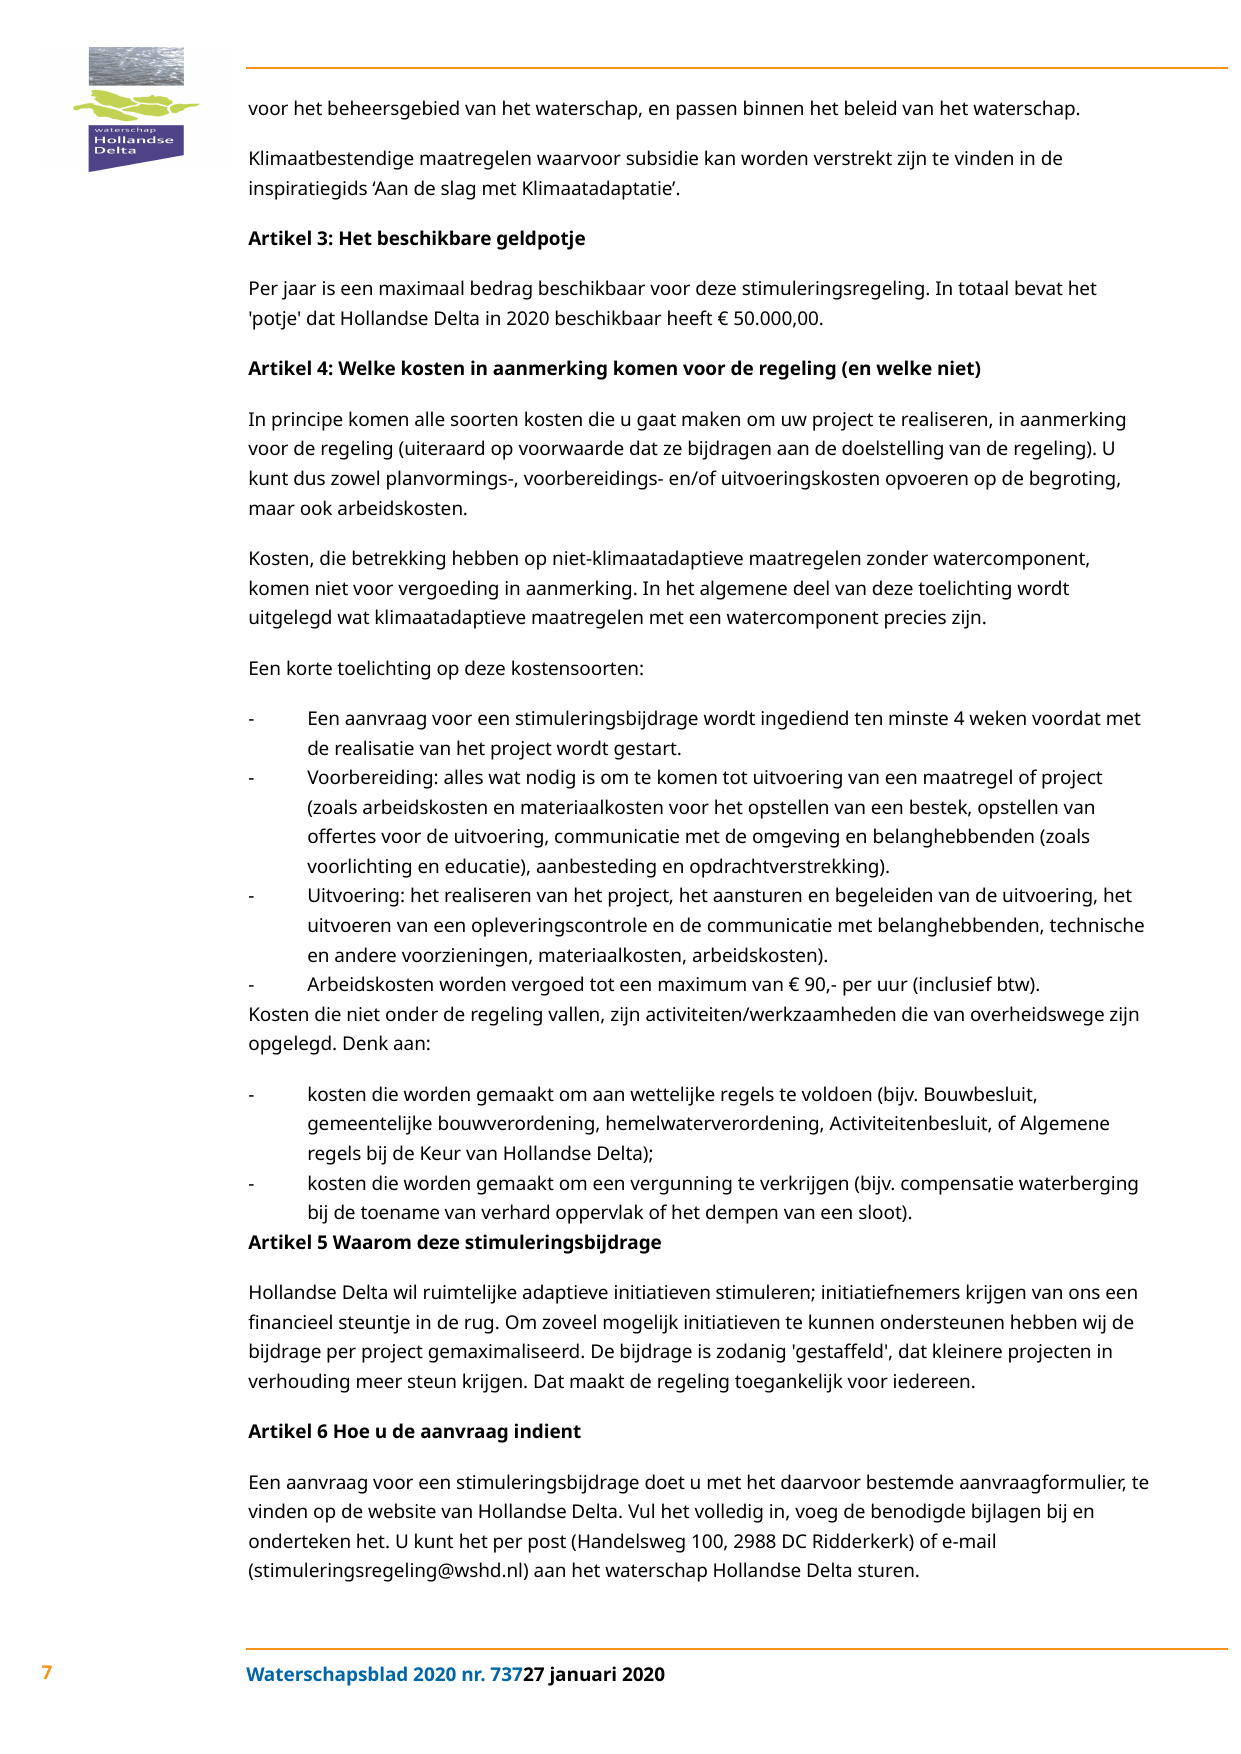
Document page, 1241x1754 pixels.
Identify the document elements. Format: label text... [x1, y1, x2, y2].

text Klimaatbestendige maatregelen waarvoor subsidie kan worden verstrekt zijn te vinden in de inspiratiegids ‘Aan de slag met Klimaatadaptatie’. [248, 145, 1152, 201]
list Voorbereiding: alles wat nodig is om te komen tot uitvoering van een maatregel of project (zoals arbeidskosten en materiaalkosten voor het opstellen van een bestek, opstellen van offertes voor de uitvoering, communicatie met de omgeving en belanghebbenden (zoals voorlichting en educatie), aanbesteding en opdrachtverstrekking). [248, 764, 1152, 879]
picture [41, 47, 231, 172]
text Artikel 5 Waarom deze stimuleringsbijdrage [248, 1229, 1152, 1255]
text Kosten die niet onder de regeling vallen, zijn activiteiten/werkzaamheden die van overheidswege zijn opgelegd. Denk aan: [248, 1001, 1152, 1056]
list Arbeidskosten worden vergoed tot een maximum van € 90,- per uur (inclusief btw). [248, 971, 1152, 997]
text In principe komen alle soorten kosten die u gaat maken om uw project te realiseren, in aanmerking voor de regeling (uiteraard op voorwaarde dat ze bijdragen aan de doelstelling van de regeling). U kunt dus zowel planvormings-, voorbereidings- en/of uitvoeringskosten opvoeren op de begroting, maar ook arbeidskosten. [248, 406, 1152, 521]
text Artikel 4: Welke kosten in aanmerking komen voor de regeling (en welke niet) [248, 356, 1152, 381]
list kosten die worden gemaakt om een vergunning te verkrijgen (bijv. compensatie waterberging bij de toename van verhard oppervlak of het dempen van een sloot). [248, 1170, 1152, 1225]
list Uitvoering: het realiseren van het project, het aansturen en begeleiden van de uitvoering, het uitvoeren van een opleveringscontrole en de communicatie met belanghebbenden, technische en andere voorzieningen, materiaalkosten, arbeidskosten). [248, 883, 1152, 968]
text Een aanvraag voor een stimuleringsbijdrage doet u met het daarvoor bestemde aanvraagformulier, te vinden op de website van Hollandse Delta. Vul het volledig in, voeg de benodigde bijlagen bij en onderteken het. U kunt het per post (Handelsweg 100, 2988 DC Ridderkerk) of e-mail (stimuleringsregeling@wshd.nl) aan het waterschap Hollandse Delta sturen. [248, 1469, 1152, 1583]
text Een korte toelichting op deze kostensoorten: [248, 655, 1152, 681]
text Per jaar is een maximaal bedrag beschikbaar voor deze stimuleringsregeling. In totaal bevat het 'potje' dat Hollandse Delta in 2020 beschikbaar heeft € 50.000,00. [248, 276, 1152, 331]
text Artikel 3: Het beschikbare geldpotje [248, 225, 1152, 251]
list kosten die worden gemaakt om aan wettelijke regels te voldoen (bijv. Bouwbesluit, gemeentelijke bouwverordening, hemelwaterverordening, Activiteitenbesluit, of Algemene regels bij de Keur van Hollandse Delta); [248, 1081, 1152, 1166]
list Een aanvraag voor een stimuleringsbijdrage wordt ingediend ten minste 4 weken voordat met de realisatie van het project wordt gestart. [248, 705, 1152, 761]
text Hollandse Delta wil ruimtelijke adaptieve initiatieven stimuleren; initiatiefnemers krijgen van ons een financieel steuntje in de rug. Om zoveel mogelijk initiatieven te kunnen ondersteunen hebben wij de bijdrage per project gemaximaliseerd. De bijdrage is zodanig 'gestaffeld', dat kleinere projecten in verhouding meer steun krijgen. Dat maakt de regeling toegankelijk voor iedereen. [248, 1279, 1152, 1394]
text Artikel 6 Hoe u de aanvraag indient [248, 1418, 1152, 1444]
text voor het beheersgebied van het waterschap, en passen binnen het beleid van het waterschap. [248, 95, 1152, 121]
text Kosten, die betrekking hebben op niet-klimaatadaptieve maatregelen zonder watercomponent, komen niet voor vergoeding in aanmerking. In het algemene deel van deze toelichting wordt uitgelegd wat klimaatadaptieve maatregelen met een watercomponent precies zijn. [248, 545, 1152, 630]
